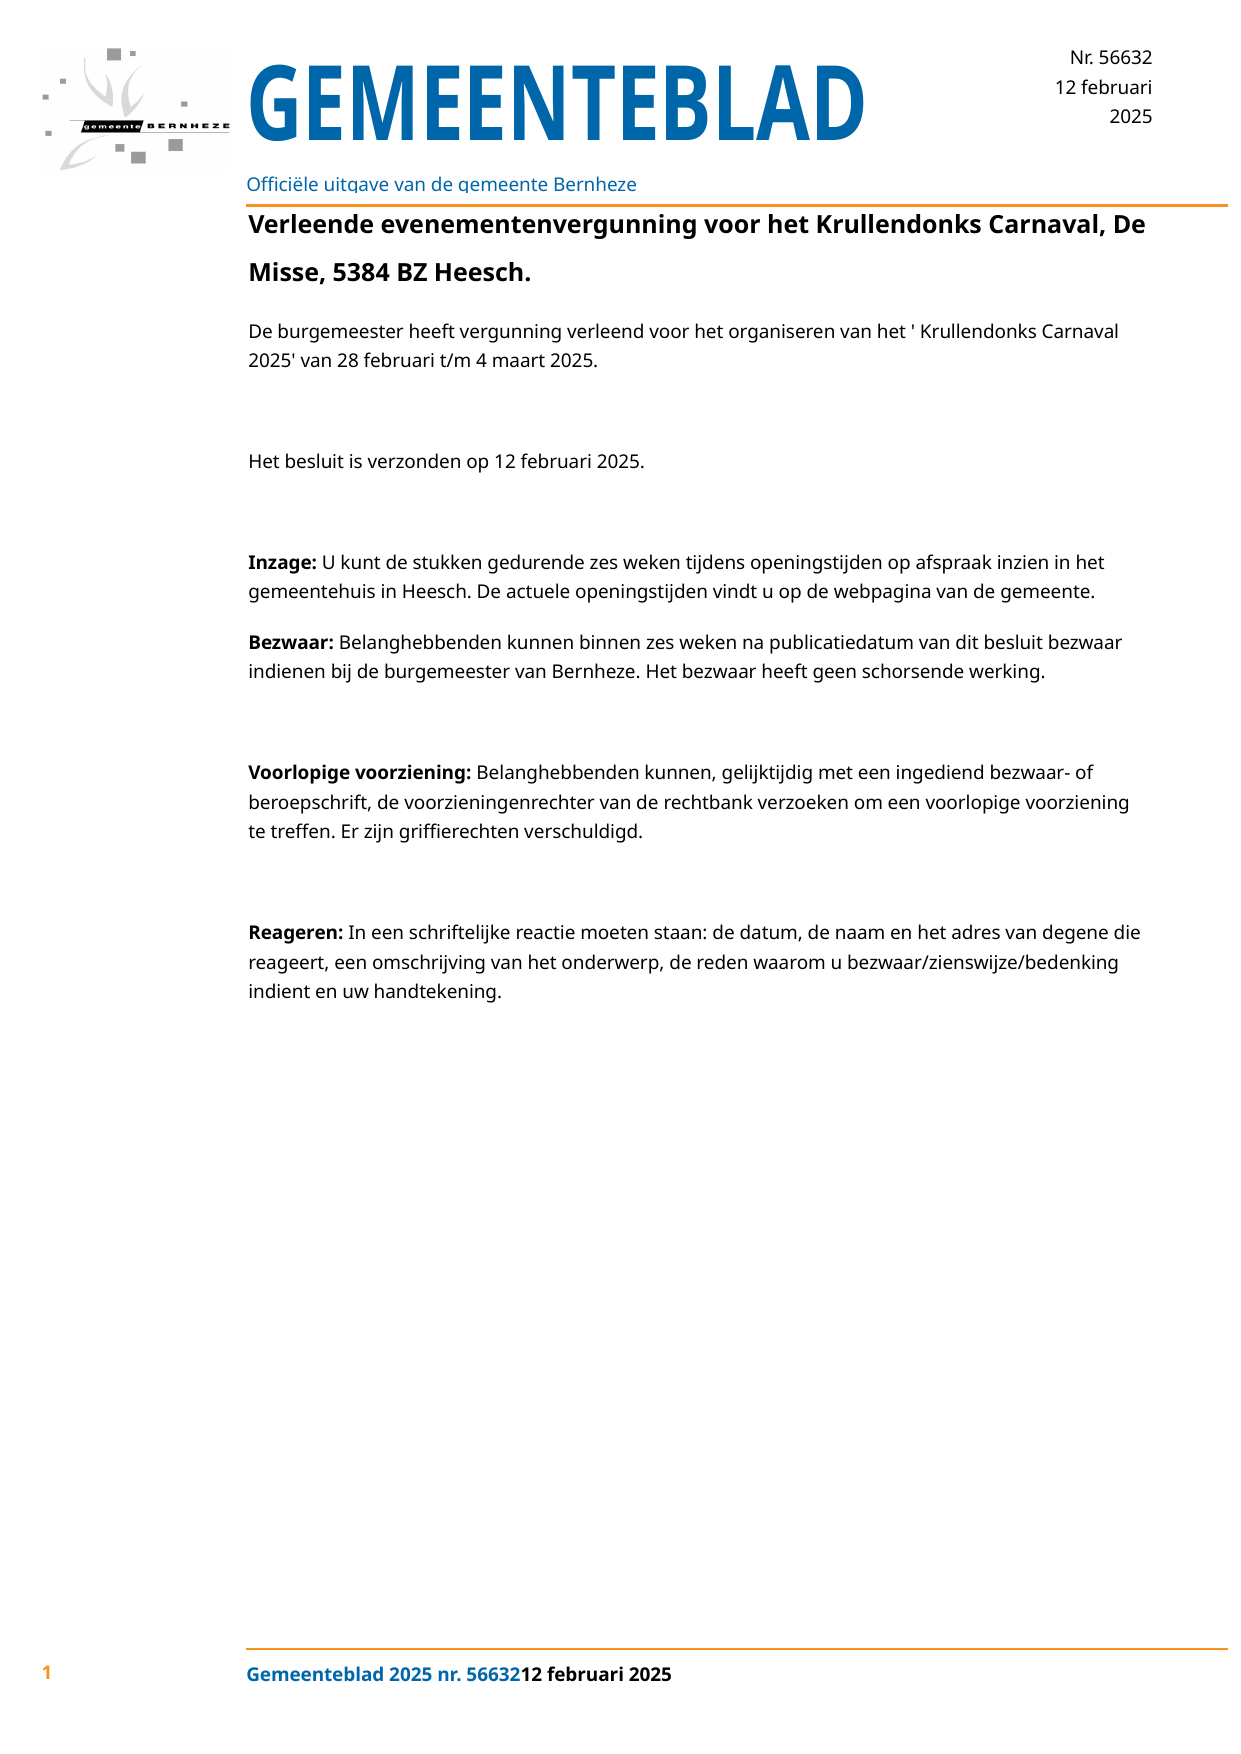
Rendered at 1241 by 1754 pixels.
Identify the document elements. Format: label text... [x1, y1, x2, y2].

picture [41, 47, 231, 172]
text Het besluit is verzonden op 12 februari 2025. [248, 448, 1152, 474]
text Voorlopige voorziening: Belanghebbenden kunnen, gelijktijdig met een ingediend bezwaar- of beroepschrift, de voorzieningenrechter van de rechtbank verzoeken om een voorlopige voorziening te treffen. Er zijn griffierechten verschuldigd. [248, 759, 1152, 844]
text Bezwaar: Belanghebbenden kunnen binnen zes weken na publicatiedatum van dit besluit bezwaar indienen bij de burgemeester van Bernheze. Het bezwaar heeft geen schorsende werking. [248, 629, 1152, 684]
text Inzage: U kunt de stukken gedurende zes weken tijdens openingstijden op afspraak inzien in het gemeentehuis in Heesch. De actuele openingstijden vindt u op de webpagina van de gemeente. [248, 549, 1152, 604]
text De burgemeester heeft vergunning verleend voor het organiseren van het ' Krullendonks Carnaval 2025' van 28 februari t/m 4 maart 2025. [248, 318, 1152, 373]
text Verleende evenementenvergunning voor het Krullendonks Carnaval, De Misse, 5384 BZ Heesch. [248, 207, 1152, 288]
text Reageren: In een schriftelijke reactie moeten staan: de datum, de naam en het adres van degene die reageert, een omschrijving van het onderwerp, de reden waarom u bezwaar/zienswijze/bedenking indient en uw handtekening. [248, 919, 1152, 1004]
